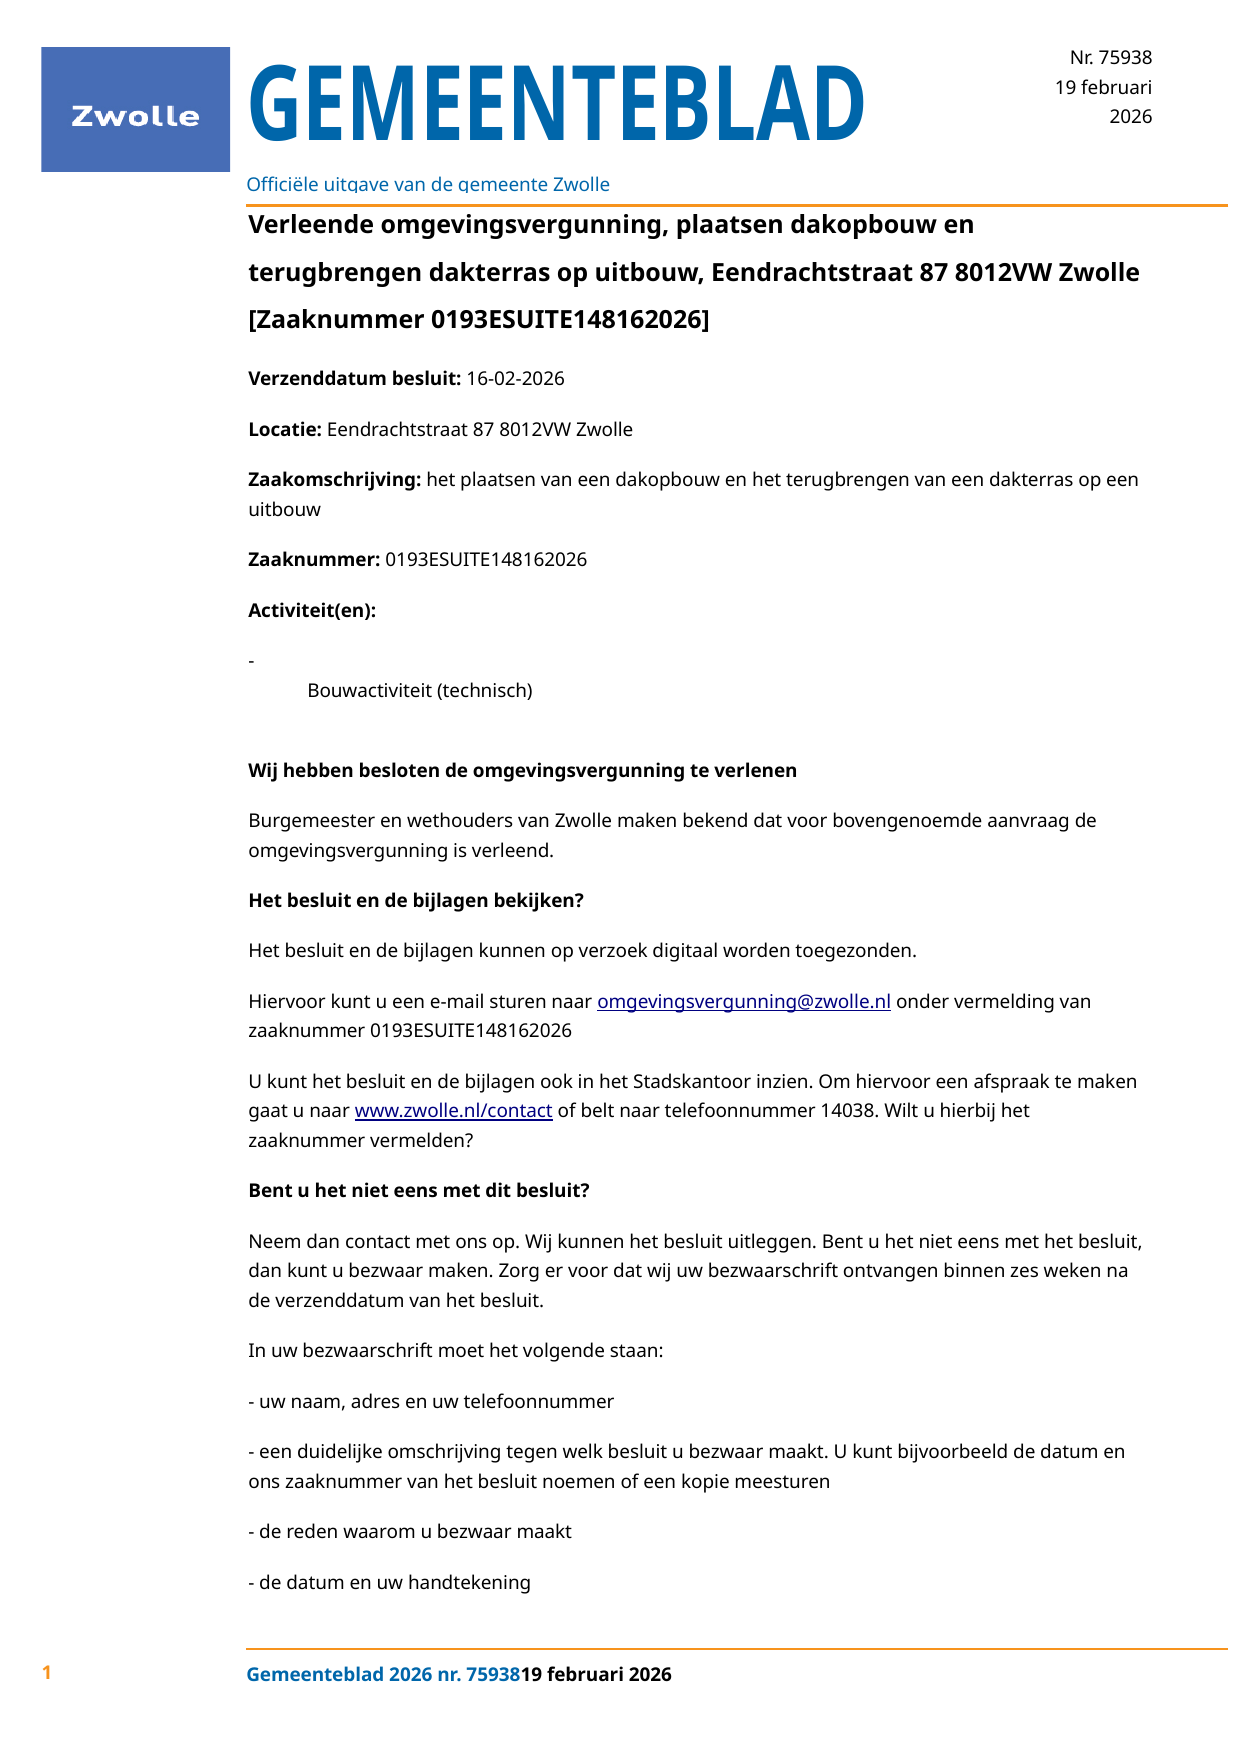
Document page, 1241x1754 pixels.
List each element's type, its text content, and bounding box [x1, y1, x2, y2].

text - de datum en uw handtekening [248, 1569, 1152, 1594]
text U kunt het besluit en de bijlagen ook in het Stadskantoor inzien. Om hiervoor een afspraak te maken gaat u naar www.zwolle.nl/contact of belt naar telefoonnummer 14038. Wilt u hierbij het zaaknummer vermelden? [248, 1068, 1152, 1153]
picture [41, 47, 231, 172]
text Het besluit en de bijlagen kunnen op verzoek digitaal worden toegezonden. [248, 938, 1152, 963]
text Activiteit(en): [248, 597, 1152, 622]
text Zaakomschrijving: het plaatsen van een dakopbouw en het terugbrengen van een dakterras op een uitbouw [248, 466, 1152, 522]
text Verzenddatum besluit: 16-02-2026 [248, 366, 1152, 391]
text Neem dan contact met ons op. Wij kunnen het besluit uitleggen. Bent u het niet eens met het besluit, dan kunt u bezwaar maken. Zorg er voor dat wij uw bezwaarschrift ontvangen binnen zes weken na de verzenddatum van het besluit. [248, 1228, 1152, 1313]
text Wij hebben besloten de omgevingsvergunning te verlenen [248, 757, 1152, 782]
text - de reden waarom u bezwaar maakt [248, 1518, 1152, 1544]
list Bouwactiviteit (technisch) [248, 677, 1152, 702]
text In uw bezwaarschrift moet het volgende staan: [248, 1338, 1152, 1363]
text Hiervoor kunt u een e-mail sturen naar omgevingsvergunning@zwolle.nl onder vermelding van zaaknummer 0193ESUITE148162026 [248, 988, 1152, 1043]
text Bent u het niet eens met dit besluit? [248, 1178, 1152, 1203]
text Het besluit en de bijlagen bekijken? [248, 887, 1152, 913]
text Locatie: Eendrachtstraat 87 8012VW Zwolle [248, 416, 1152, 442]
text Verleende omgevingsvergunning, plaatsen dakopbouw en terugbrengen dakterras op uitbouw, Eendrachtstraat 87 8012VW Zwolle [Zaaknummer 0193ESUITE148162026] [248, 207, 1152, 336]
text - een duidelijke omschrijving tegen welk besluit u bezwaar maakt. U kunt bijvoorbeeld de datum en ons zaaknummer van het besluit noemen of een kopie meesturen [248, 1438, 1152, 1494]
text - uw naam, adres en uw telefoonnummer [248, 1388, 1152, 1414]
text Burgemeester en wethouders van Zwolle maken bekend dat voor bovengenoemde aanvraag de omgevingsvergunning is verleend. [248, 807, 1152, 862]
text Zaaknummer: 0193ESUITE148162026 [248, 546, 1152, 572]
